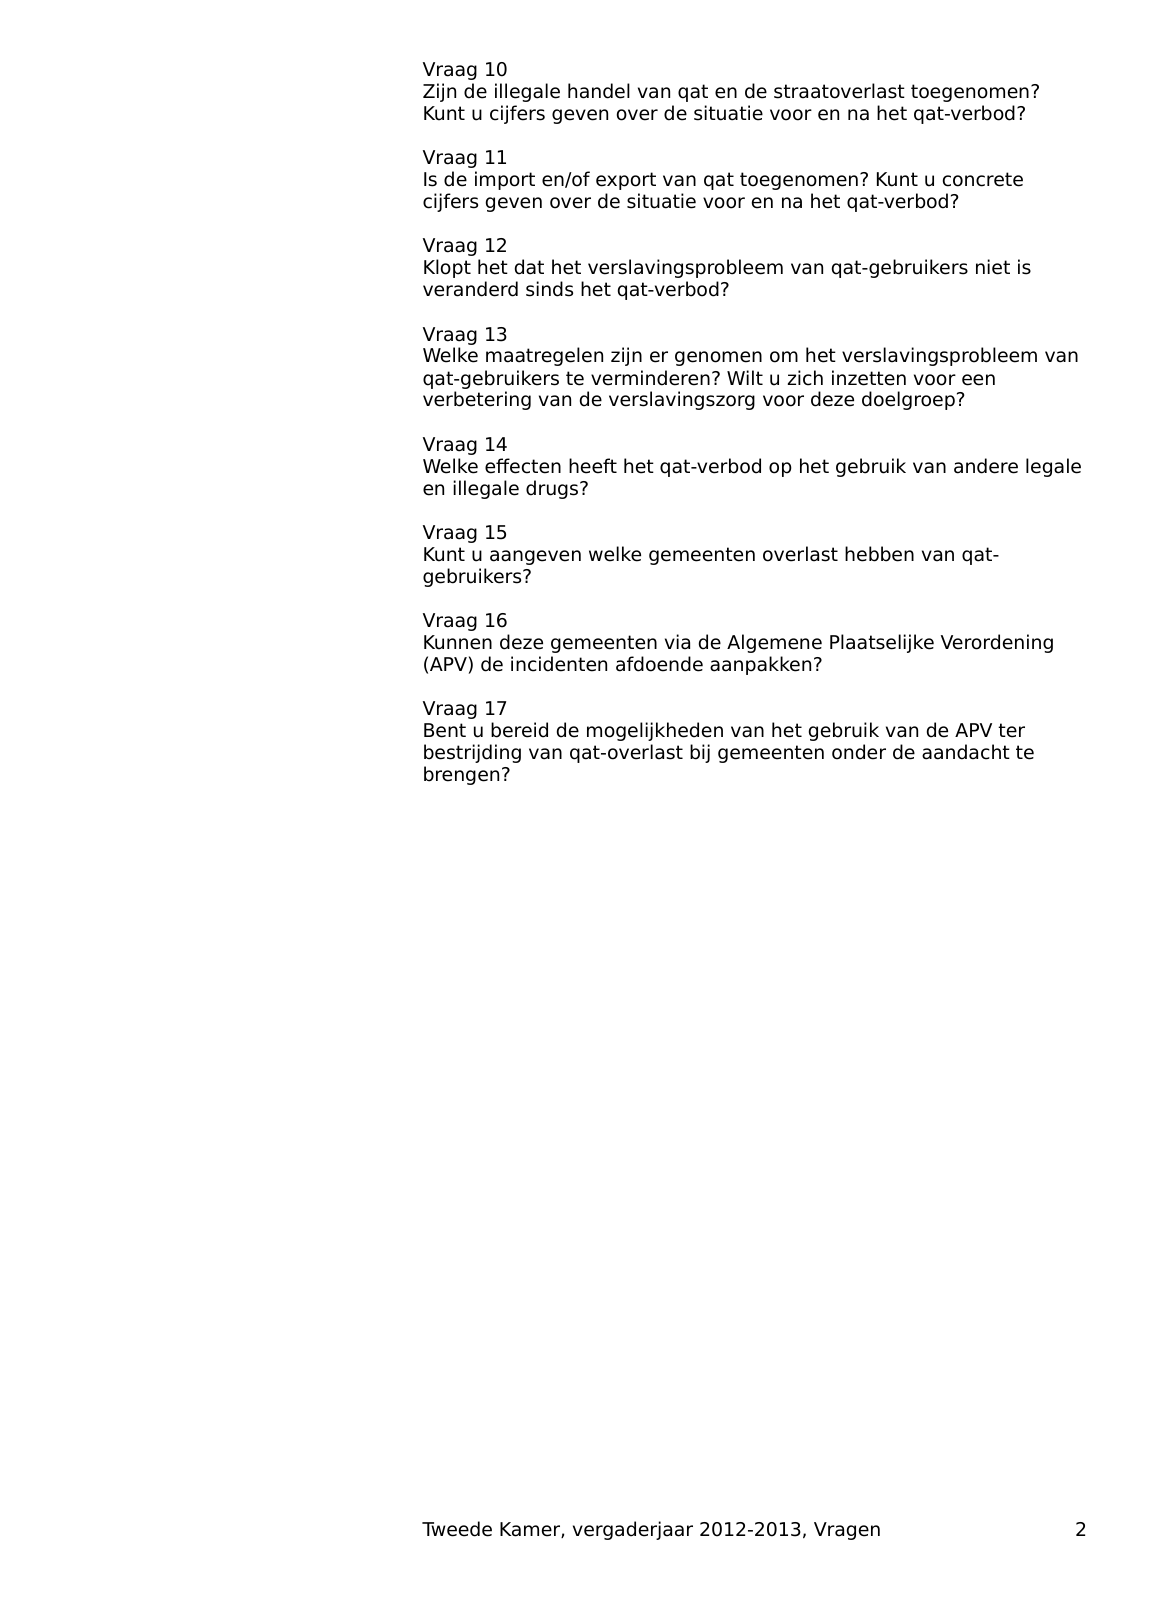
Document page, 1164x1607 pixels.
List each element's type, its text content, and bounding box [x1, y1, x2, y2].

text Vraag 10 [422, 59, 1087, 81]
text Vraag 11 [422, 147, 1087, 169]
text Vraag 15 [422, 522, 1087, 544]
text Welke maatregelen zijn er genomen om het verslavingsprobleem van qat-gebruikers te verminderen? Wilt u zich inzetten voor een verbetering van de verslavingszorg voor deze doelgroep? [422, 345, 1087, 411]
text Vraag 17 [422, 698, 1087, 720]
text Welke effecten heeft het qat-verbod op het gebruik van andere legale en illegale drugs? [422, 456, 1087, 499]
text Kunnen deze gemeenten via de Algemene Plaatselijke Verordening (APV) de incidenten afdoende aanpakken? [422, 632, 1087, 676]
text Vraag 13 [422, 323, 1087, 345]
text Is de import en/of export van qat toegenomen? Kunt u concrete cijfers geven over de situatie voor en na het qat-verbod? [422, 169, 1087, 213]
text Klopt het dat het verslavingsprobleem van qat-gebruikers niet is veranderd sinds het qat-verbod? [422, 257, 1087, 301]
text Vraag 12 [422, 235, 1087, 257]
text Zijn de illegale handel van qat en de straatoverlast toegenomen? Kunt u cijfers geven over de situatie voor en na het qat-verbod? [422, 81, 1087, 125]
text Kunt u aangeven welke gemeenten overlast hebben van qat-gebruikers? [422, 544, 1087, 588]
text Bent u bereid de mogelijkheden van het gebruik van de APV ter bestrijding van qat-overlast bij gemeenten onder de aandacht te brengen? [422, 720, 1087, 786]
text Vraag 14 [422, 433, 1087, 456]
text Vraag 16 [422, 610, 1087, 632]
